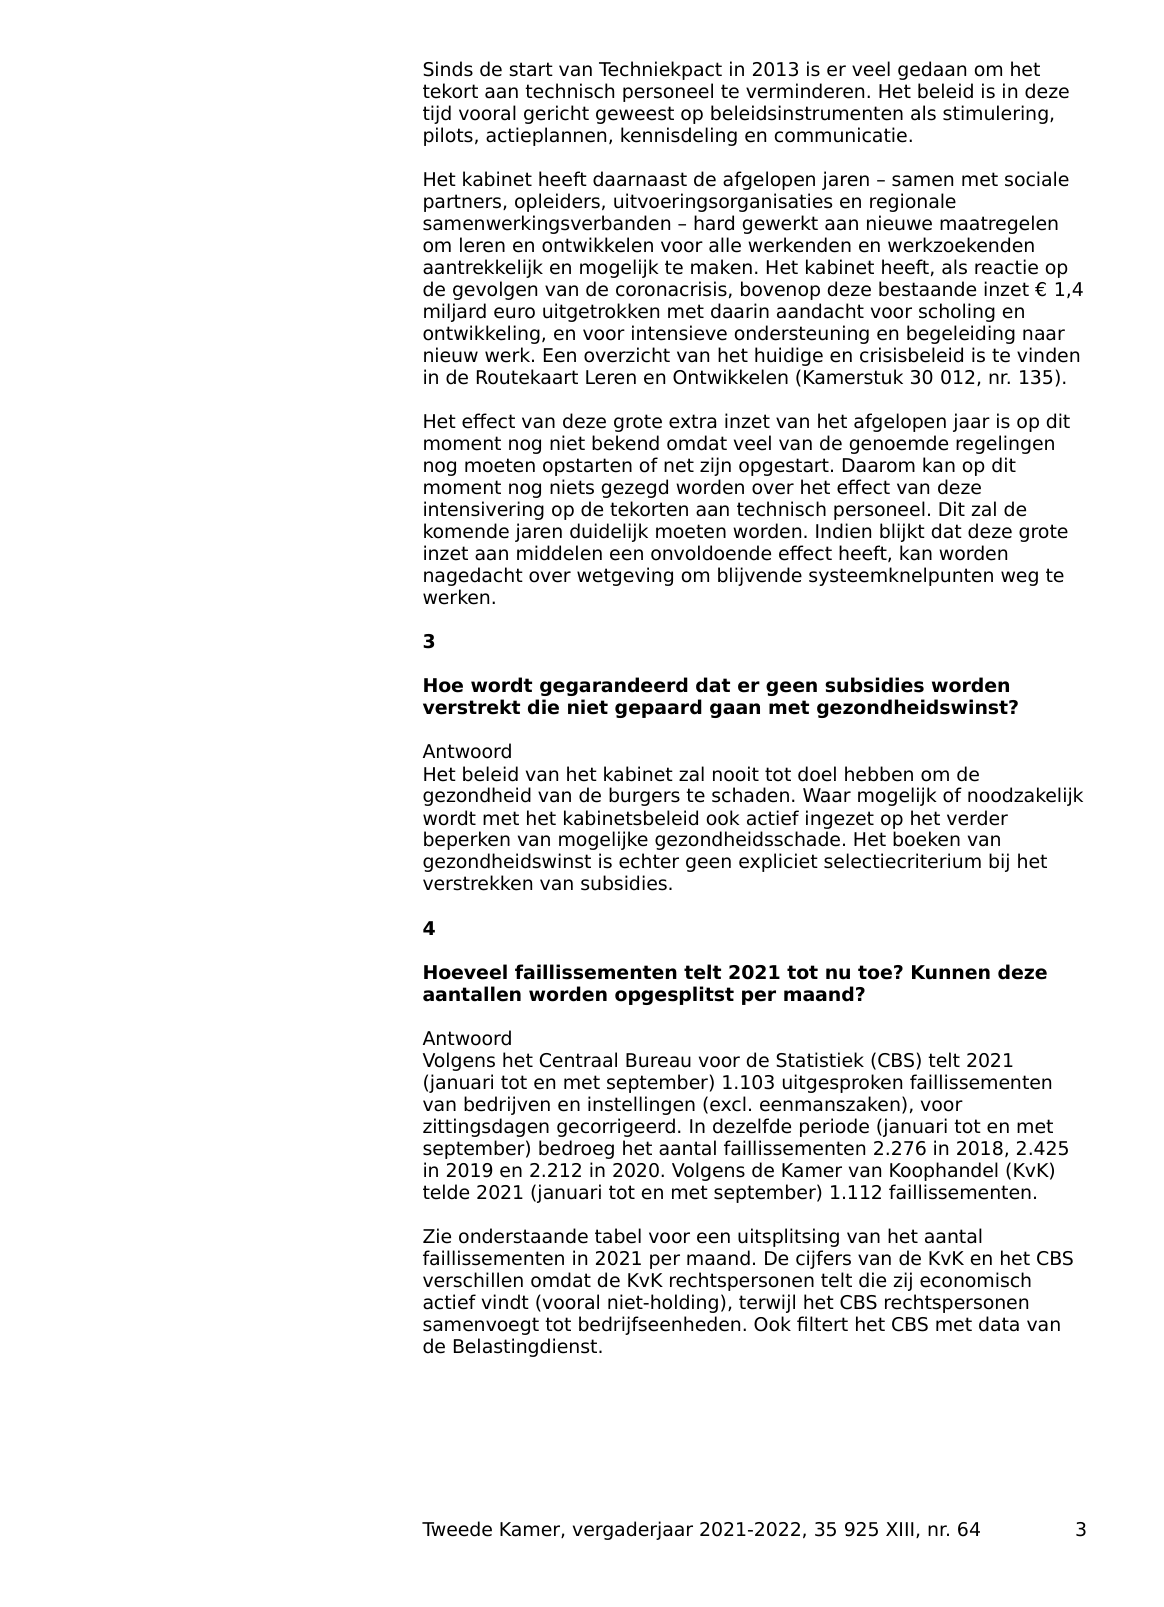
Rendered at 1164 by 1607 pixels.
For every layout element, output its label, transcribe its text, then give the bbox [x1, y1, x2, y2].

text Hoeveel faillissementen telt 2021 tot nu toe? Kunnen deze aantallen worden opgesplitst per maand? [422, 962, 1087, 1006]
text Het kabinet heeft daarnaast de afgelopen jaren – samen met sociale partners, opleiders, uitvoeringsorganisaties en regionale samenwerkingsverbanden – hard gewerkt aan nieuwe maatregelen om leren en ontwikkelen voor alle werkenden en werkzoekenden aantrekkelijk en mogelijk te maken. Het kabinet heeft, als reactie op de gevolgen van de coronacrisis, bovenop deze bestaande inzet € 1,4 miljard euro uitgetrokken met daarin aandacht voor scholing en ontwikkeling, en voor intensieve ondersteuning en begeleiding naar nieuw werk. Een overzicht van het huidige en crisisbeleid is te vinden in de Routekaart Leren en Ontwikkelen (Kamerstuk 30 012, nr. 135). [422, 169, 1087, 389]
subtitle 4 [422, 917, 1087, 939]
text Volgens het Centraal Bureau voor de Statistiek (CBS) telt 2021 (januari tot en met september) 1.103 uitgesproken faillissementen van bedrijven en instellingen (excl. eenmanszaken), voor zittingsdagen gecorrigeerd. In dezelfde periode (januari tot en met september) bedroeg het aantal faillissementen 2.276 in 2018, 2.425 in 2019 en 2.212 in 2020. Volgens de Kamer van Koophandel (KvK) telde 2021 (januari tot en met september) 1.112 faillissementen. [422, 1050, 1087, 1204]
text Zie onderstaande tabel voor een uitsplitsing van het aantal faillissementen in 2021 per maand. De cijfers van de KvK en het CBS verschillen omdat de KvK rechtspersonen telt die zij economisch actief vindt (vooral niet-holding), terwijl het CBS rechtspersonen samenvoegt tot bedrijfseenheden. Ook filtert het CBS met data van de Belastingdienst. [422, 1226, 1087, 1358]
text Het effect van deze grote extra inzet van het afgelopen jaar is op dit moment nog niet bekend omdat veel van de genoemde regelingen nog moeten opstarten of net zijn opgestart. Daarom kan op dit moment nog niets gezegd worden over het effect van deze intensivering op de tekorten aan technisch personeel. Dit zal de komende jaren duidelijk moeten worden. Indien blijkt dat deze grote inzet aan middelen een onvoldoende effect heeft, kan worden nagedacht over wetgeving om blijvende systeemknelpunten weg te werken. [422, 411, 1087, 609]
text Het beleid van het kabinet zal nooit tot doel hebben om de gezondheid van de burgers te schaden. Waar mogelijk of noodzakelijk wordt met het kabinetsbeleid ook actief ingezet op het verder beperken van mogelijke gezondheidsschade. Het boeken van gezondheidswinst is echter geen expliciet selectiecriterium bij het verstrekken van subsidies. [422, 763, 1087, 895]
text Antwoord [422, 1028, 1087, 1050]
text Antwoord [422, 741, 1087, 763]
text Hoe wordt gegarandeerd dat er geen subsidies worden verstrekt die niet gepaard gaan met gezondheidswinst? [422, 675, 1087, 719]
subtitle 3 [422, 631, 1087, 653]
text Sinds de start van Techniekpact in 2013 is er veel gedaan om het tekort aan technisch personeel te verminderen. Het beleid is in deze tijd vooral gericht geweest op beleidsinstrumenten als stimulering, pilots, actieplannen, kennisdeling en communicatie. [422, 59, 1087, 147]
